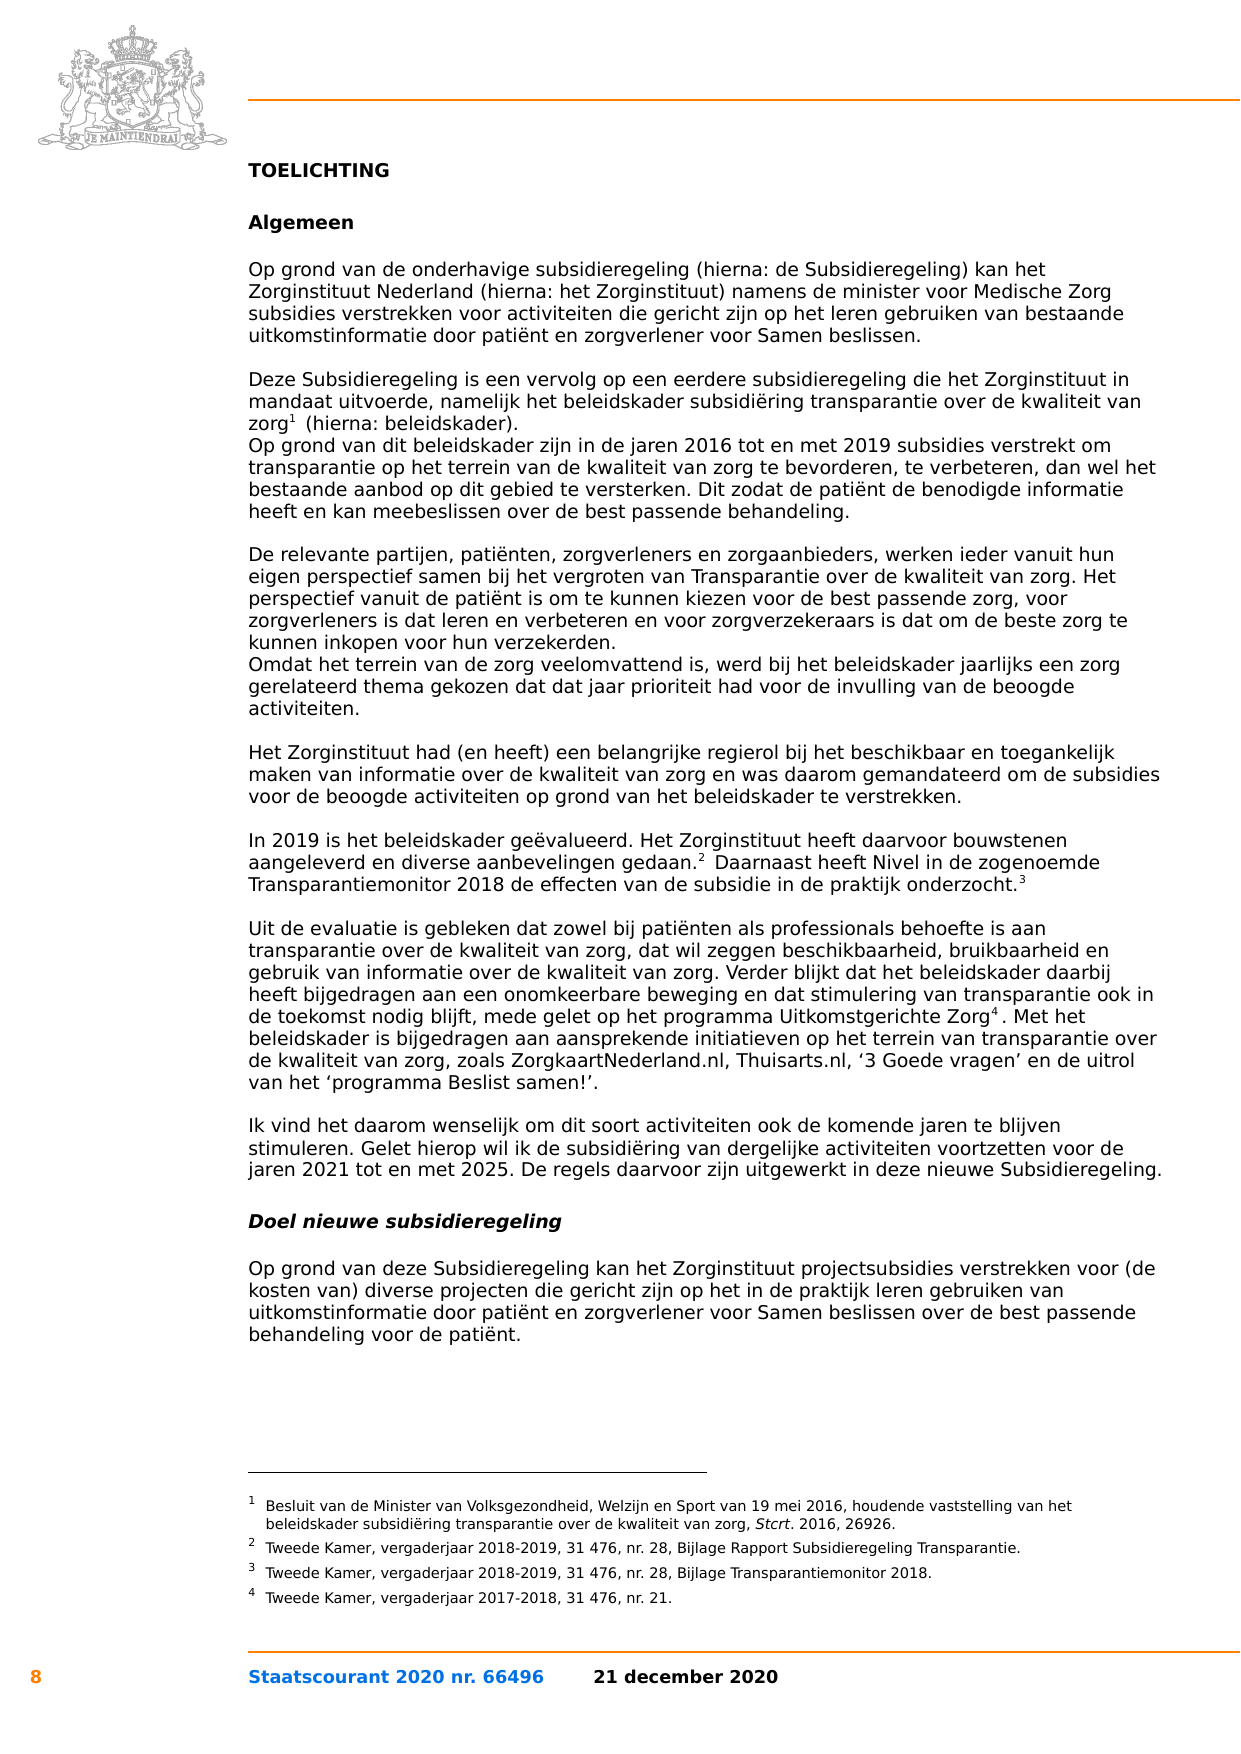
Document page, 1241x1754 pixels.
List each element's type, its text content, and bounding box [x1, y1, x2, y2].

text Tweede Kamer, vergaderjaar 2018-2019, 31 476, nr. 28, Bijlage Rapport Subsidieregeling Transparantie. [248, 1536, 1163, 1558]
text Omdat het terrein van de zorg veelomvattend is, werd bij het beleidskader jaarlijks een zorg gerelateerd thema gekozen dat dat jaar prioriteit had voor de invulling van de beoogde activiteiten. [248, 654, 1163, 720]
text In 2019 is het beleidskader geëvalueerd. Het Zorginstituut heeft daarvoor bouwstenen aangeleverd en diverse aanbevelingen gedaan. Daarnaast heeft Nivel in de zogenoemde Transparantiemonitor 2018 de effecten van de subsidie in de praktijk onderzocht. [248, 830, 1163, 896]
text Uit de evaluatie is gebleken dat zowel bij patiënten als professionals behoefte is aan transparantie over de kwaliteit van zorg, dat wil zeggen beschikbaarheid, bruikbaarheid en gebruik van informatie over de kwaliteit van zorg. Verder blijkt dat het beleidskader daarbij heeft bijgedragen aan een onomkeerbare beweging en dat stimulering van transparantie ook in de toekomst nodig blijft, mede gelet op het programma Uitkomstgerichte Zorg. Met het beleidskader is bijgedragen aan aansprekende initiatieven op het terrein van transparantie over de kwaliteit van zorg, zoals ZorgkaartNederland.nl, Thuisarts.nl, ‘3 Goede vragen’ en de uitrol van het ‘programma Beslist samen!’. [248, 918, 1163, 1093]
text Ik vind het daarom wenselijk om dit soort activiteiten ook de komende jaren te blijven stimuleren. Gelet hierop wil ik de subsidiëring van dergelijke activiteiten voortzetten voor de jaren 2021 tot en met 2025. De regels daarvoor zijn uitgewerkt in deze nieuwe Subsidieregeling. [248, 1115, 1163, 1181]
text Op grond van deze Subsidieregeling kan het Zorginstituut projectsubsidies verstrekken voor (de kosten van) diverse projecten die gericht zijn op het in de praktijk leren gebruiken van uitkomstinformatie door patiënt en zorgverlener voor Samen beslissen over de best passende behandeling voor de patiënt. [248, 1258, 1163, 1346]
text Deze Subsidieregeling is een vervolg op een eerdere subsidieregeling die het Zorginstituut in mandaat uitvoerde, namelijk het beleidskader subsidiëring transparantie over de kwaliteit van zorg (hierna: beleidskader). [248, 369, 1163, 434]
subtitle Algemeen [248, 212, 1163, 234]
picture [38, 25, 227, 150]
text Besluit van de Minister van Volksgezondheid, Welzijn en Sport van 19 mei 2016, houdende vaststelling van het beleidskader subsidiëring transparantie over de kwaliteit van zorg, Stcrt. 2016, 26926. [248, 1494, 1163, 1533]
text Tweede Kamer, vergaderjaar 2017-2018, 31 476, nr. 21. [248, 1586, 1163, 1608]
text Op grond van de onderhavige subsidieregeling (hierna: de Subsidieregeling) kan het Zorginstituut Nederland (hierna: het Zorginstituut) namens de minister voor Medische Zorg subsidies verstrekken voor activiteiten die gericht zijn op het leren gebruiken van bestaande uitkomstinformatie door patiënt en zorgverlener voor Samen beslissen. [248, 259, 1163, 347]
text Het Zorginstituut had (en heeft) een belangrijke regierol bij het beschikbaar en toegankelijk maken van informatie over de kwaliteit van zorg en was daarom gemandateerd om de subsidies voor de beoogde activiteiten op grond van het beleidskader te verstrekken. [248, 742, 1163, 808]
text Tweede Kamer, vergaderjaar 2018-2019, 31 476, nr. 28, Bijlage Transparantiemonitor 2018. [248, 1561, 1163, 1583]
text De relevante partijen, patiënten, zorgverleners en zorgaanbieders, werken ieder vanuit hun eigen perspectief samen bij het vergroten van Transparantie over de kwaliteit van zorg. Het perspectief vanuit de patiënt is om te kunnen kiezen voor de best passende zorg, voor zorgverleners is dat leren en verbeteren en voor zorgverzekeraars is dat om de beste zorg te kunnen inkopen voor hun verzekerden. [248, 544, 1163, 654]
text Op grond van dit beleidskader zijn in de jaren 2016 tot en met 2019 subsidies verstrekt om transparantie op het terrein van de kwaliteit van zorg te bevorderen, te verbeteren, dan wel het bestaande aanbod op dit gebied te versterken. Dit zodat de patiënt de benodigde informatie heeft en kan meebeslissen over de best passende behandeling. [248, 434, 1163, 522]
subtitle Doel nieuwe subsidieregeling [248, 1211, 1163, 1233]
subtitle TOELICHTING [248, 160, 1163, 182]
